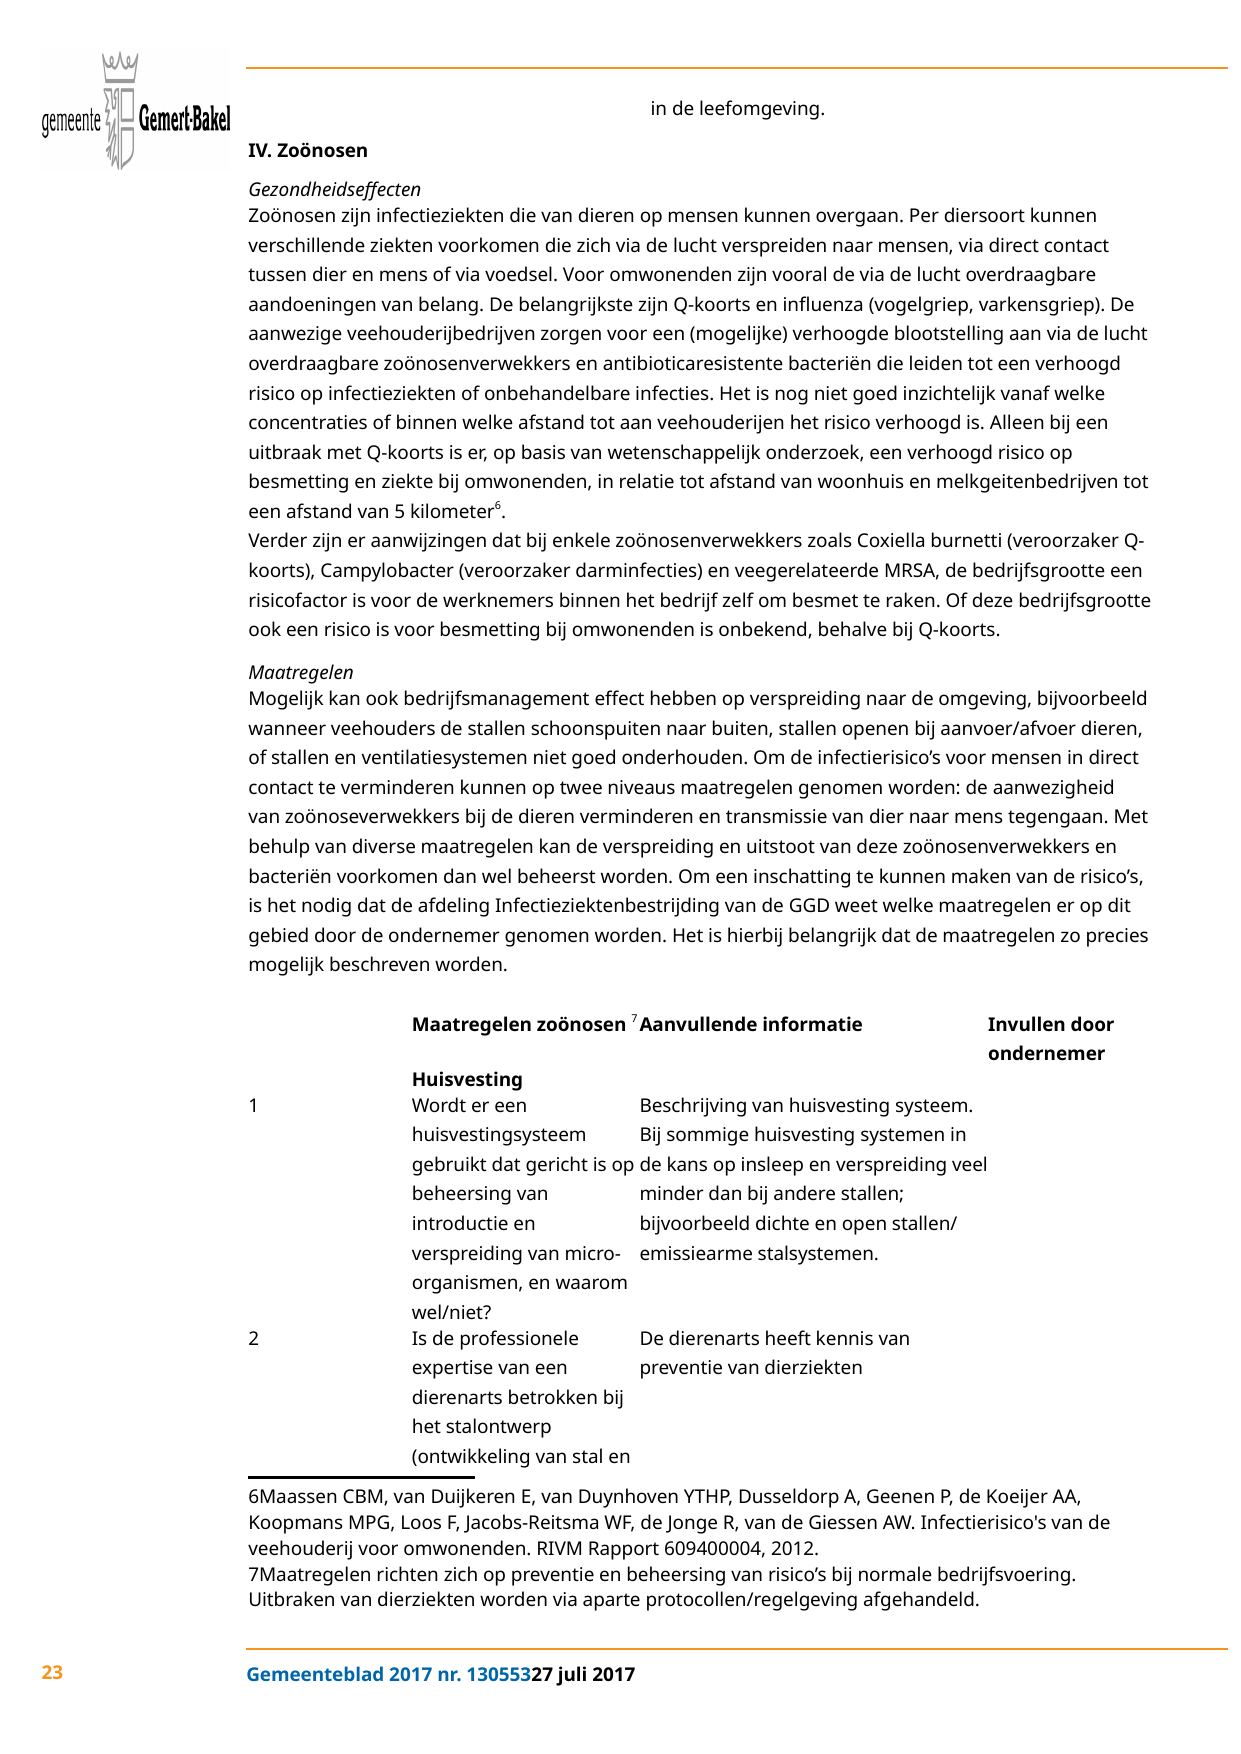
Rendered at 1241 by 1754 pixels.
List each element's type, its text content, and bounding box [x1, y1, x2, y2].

table_header [248, 1011, 412, 1066]
table_cell [988, 1092, 1152, 1325]
table_cell [988, 1325, 1152, 1469]
text Maatregelen [248, 659, 1152, 685]
table_cell [248, 1066, 412, 1092]
table_cell [248, 95, 423, 121]
table_header Aanvullende informatie [639, 1011, 988, 1066]
table_cell Is de professionele expertise van een dierenarts betrokken bij het stalontwerp (ontwikkeling van stal en [412, 1325, 639, 1469]
table_cell [988, 1066, 1152, 1092]
table_cell in de leefomgeving. [650, 95, 878, 121]
table_header Invullen door ondernemer [988, 1011, 1152, 1066]
table_header Maatregelen zoönosen [412, 1011, 639, 1066]
table_cell [423, 95, 650, 121]
table_cell Huisvesting [412, 1066, 639, 1092]
table_cell De dierenarts heeft kennis van preventie van dierziekten [639, 1325, 988, 1469]
text Zoönosen zijn infectieziekten die van dieren op mensen kunnen overgaan. Per diersoort kunnen verschillende ziekten voorkomen die zich via de lucht verspreiden naar mensen, via direct contact tussen dier en mens of via voedsel. Voor omwonenden zijn vooral de via de lucht overdraagbare aandoeningen van belang. De belangrijkste zijn Q-koorts en influenza (vogelgriep, varkensgriep). De aanwezige veehouderijbedrijven zorgen voor een (mogelijke) verhoogde blootstelling aan via de lucht overdraagbare zoönosenverwekkers en antibioticaresistente bacteriën die leiden tot een verhoogd risico op infectieziekten of onbehandelbare infecties. Het is nog niet goed inzichtelijk vanaf welke concentraties of binnen welke afstand tot aan veehouderijen het risico verhoogd is. Alleen bij een uitbraak met Q-koorts is er, op basis van wetenschappelijk onderzoek, een verhoogd risico op besmetting en ziekte bij omwonenden, in relatie tot afstand van woonhuis en melkgeitenbedrijven tot een afstand van 5 kilometer. [248, 202, 1152, 524]
text Maassen CBM, van Duijkeren E, van Duynhoven YTHP, Dusseldorp A, Geenen P, de Koeijer AA, Koopmans MPG, Loos F, Jacobs-Reitsma WF, de Jonge R, van de Giessen AW. Infectierisico's van de veehouderij voor omwonenden. RIVM Rapport 609400004, 2012. [248, 1483, 1152, 1561]
text IV. Zoönosen [248, 137, 1152, 163]
table_cell 2 [248, 1325, 412, 1469]
picture [41, 47, 231, 172]
table_cell Wordt er een huisvestingsysteem gebruikt dat gericht is op beheersing van introductie en verspreiding van micro-organismen, en waarom wel/niet? [412, 1092, 639, 1325]
text Mogelijk kan ook bedrijfsmanagement effect hebben op verspreiding naar de omgeving, bijvoorbeeld wanneer veehouders de stallen schoonspuiten naar buiten, stallen openen bij aanvoer/afvoer dieren, of stallen en ventilatiesystemen niet goed onderhouden. Om de infectierisico’s voor mensen in direct contact te verminderen kunnen op twee niveaus maatregelen genomen worden: de aanwezigheid van zoönoseverwekkers bij de dieren verminderen en transmissie van dier naar mens tegengaan. Met behulp van diverse maatregelen kan de verspreiding en uitstoot van deze zoönosenverwekkers en bacteriën voorkomen dan wel beheerst worden. Om een inschatting te kunnen maken van de risico’s, is het nodig dat de afdeling Infectieziektenbestrijding van de GGD weet welke maatregelen er op dit gebied door de ondernemer genomen worden. Het is hierbij belangrijk dat de maatregelen zo precies mogelijk beschreven worden. [248, 685, 1152, 977]
text Gezondheidseffecten [248, 177, 1152, 202]
text Verder zijn er aanwijzingen dat bij enkele zoönosenverwekkers zoals Coxiella burnetti (veroorzaker Q-koorts), Campylobacter (veroorzaker darminfecties) en veegerelateerde MRSA, de bedrijfsgrootte een risicofactor is voor de werknemers binnen het bedrijf zelf om besmet te raken. Of deze bedrijfsgrootte ook een risico is voor besmetting bij omwonenden is onbekend, behalve bij Q-koorts. [248, 528, 1152, 642]
table_cell Beschrijving van huisvesting systeem. Bij sommige huisvesting systemen in de kans op insleep en verspreiding veel minder dan bij andere stallen; bijvoorbeeld dichte en open stallen/ emissiearme stalsystemen. [639, 1092, 988, 1325]
table_cell [878, 95, 1152, 121]
table_cell [639, 1066, 988, 1092]
table_cell 1 [248, 1092, 412, 1325]
